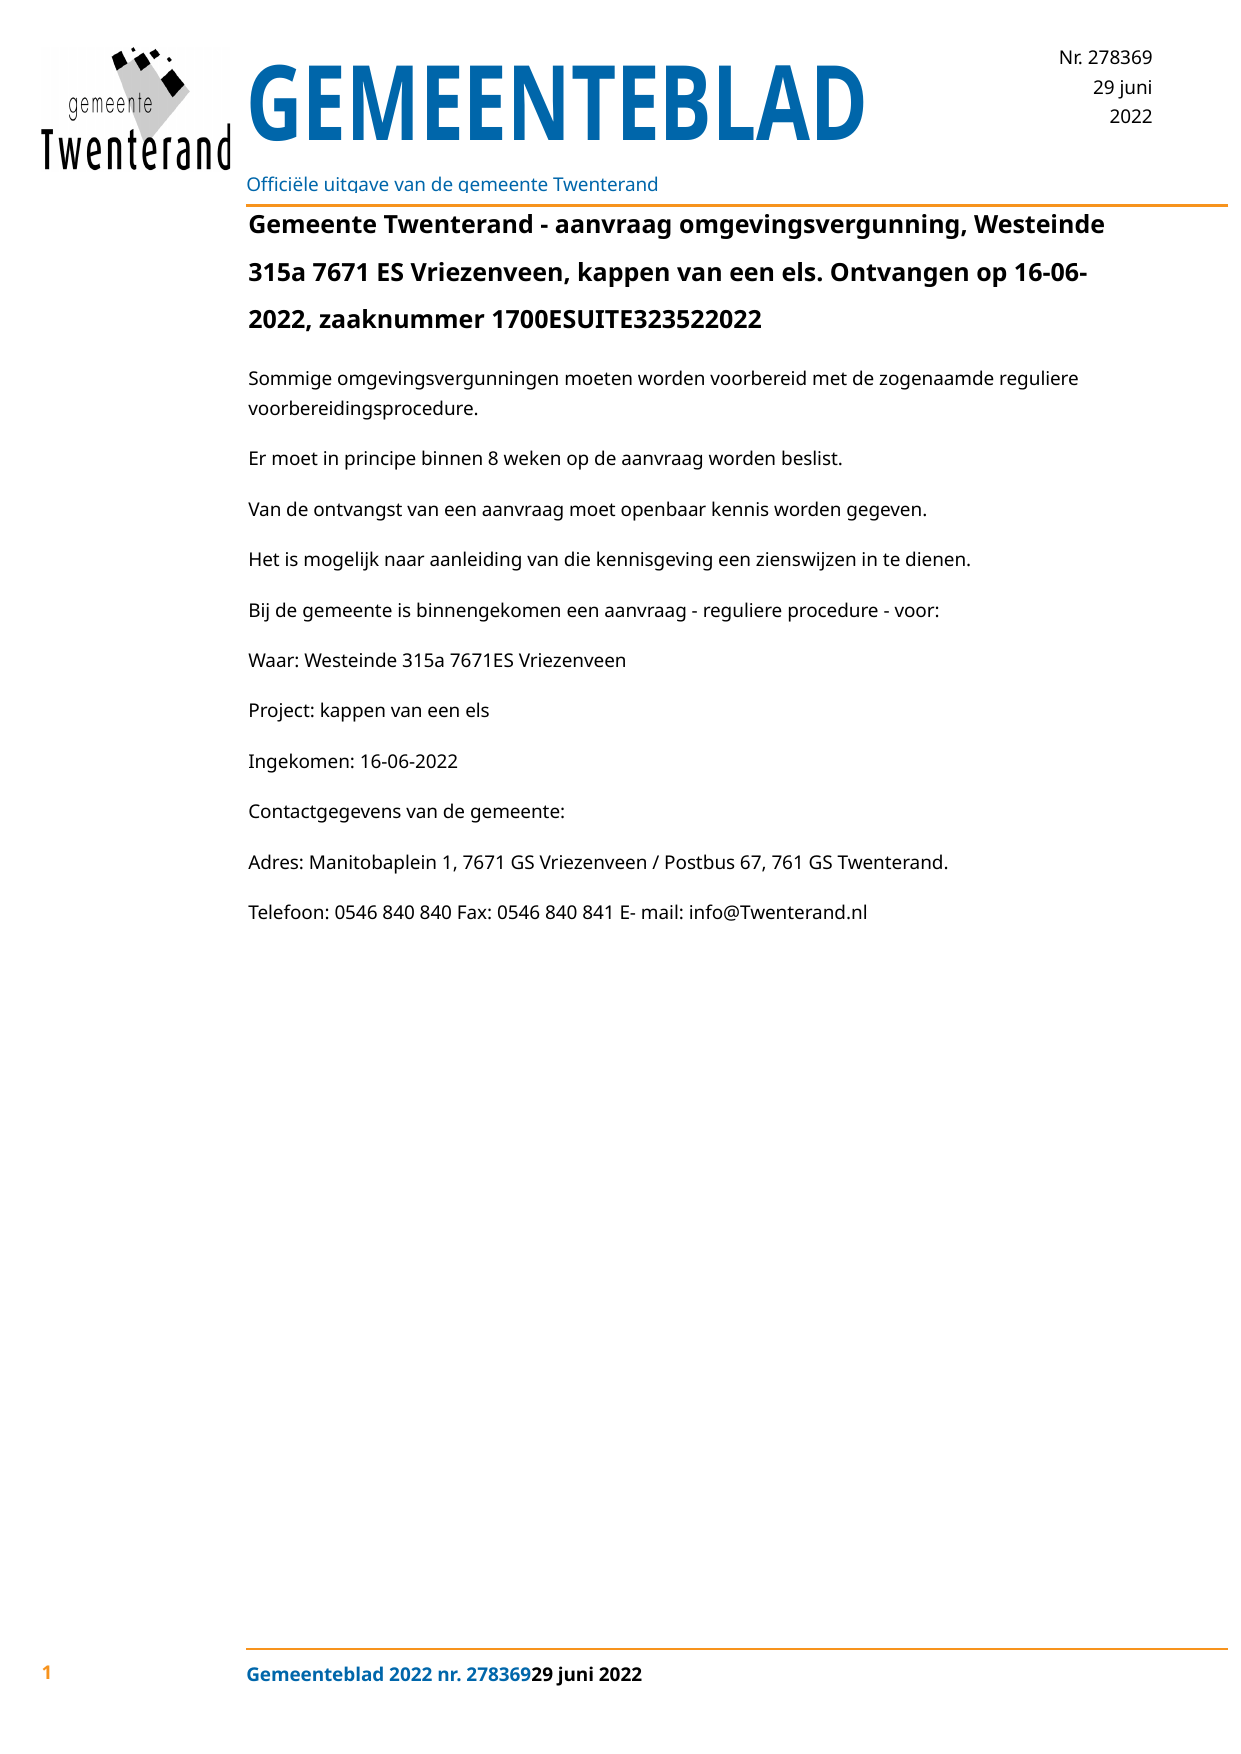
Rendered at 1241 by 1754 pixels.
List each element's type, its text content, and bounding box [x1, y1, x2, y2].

text Waar: Westeinde 315a 7671ES Vriezenveen [248, 647, 1152, 673]
text Bij de gemeente is binnengekomen een aanvraag - reguliere procedure - voor: [248, 597, 1152, 622]
text Project: kappen van een els [248, 698, 1152, 723]
text Van de ontvangst van een aanvraag moet openbaar kennis worden gegeven. [248, 496, 1152, 522]
text Adres: Manitobaplein 1, 7671 GS Vriezenveen / Postbus 67, 761 GS Twenterand. [248, 849, 1152, 874]
picture [41, 47, 231, 172]
text Gemeente Twenterand - aanvraag omgevingsvergunning, Westeinde 315a 7671 ES Vriezenveen, kappen van een els. Ontvangen op 16-06-2022, zaaknummer 1700ESUITE323522022 [248, 207, 1152, 336]
text Telefoon: 0546 840 840 Fax: 0546 840 841 E- mail: info@Twenterand.nl [248, 899, 1152, 925]
text Contactgegevens van de gemeente: [248, 798, 1152, 824]
text Ingekomen: 16-06-2022 [248, 748, 1152, 774]
text Er moet in principe binnen 8 weken op de aanvraag worden beslist. [248, 446, 1152, 471]
text Het is mogelijk naar aanleiding van die kennisgeving een zienswijzen in te dienen. [248, 546, 1152, 572]
text Sommige omgevingsvergunningen moeten worden voorbereid met de zogenaamde reguliere voorbereidingsprocedure. [248, 366, 1152, 421]
